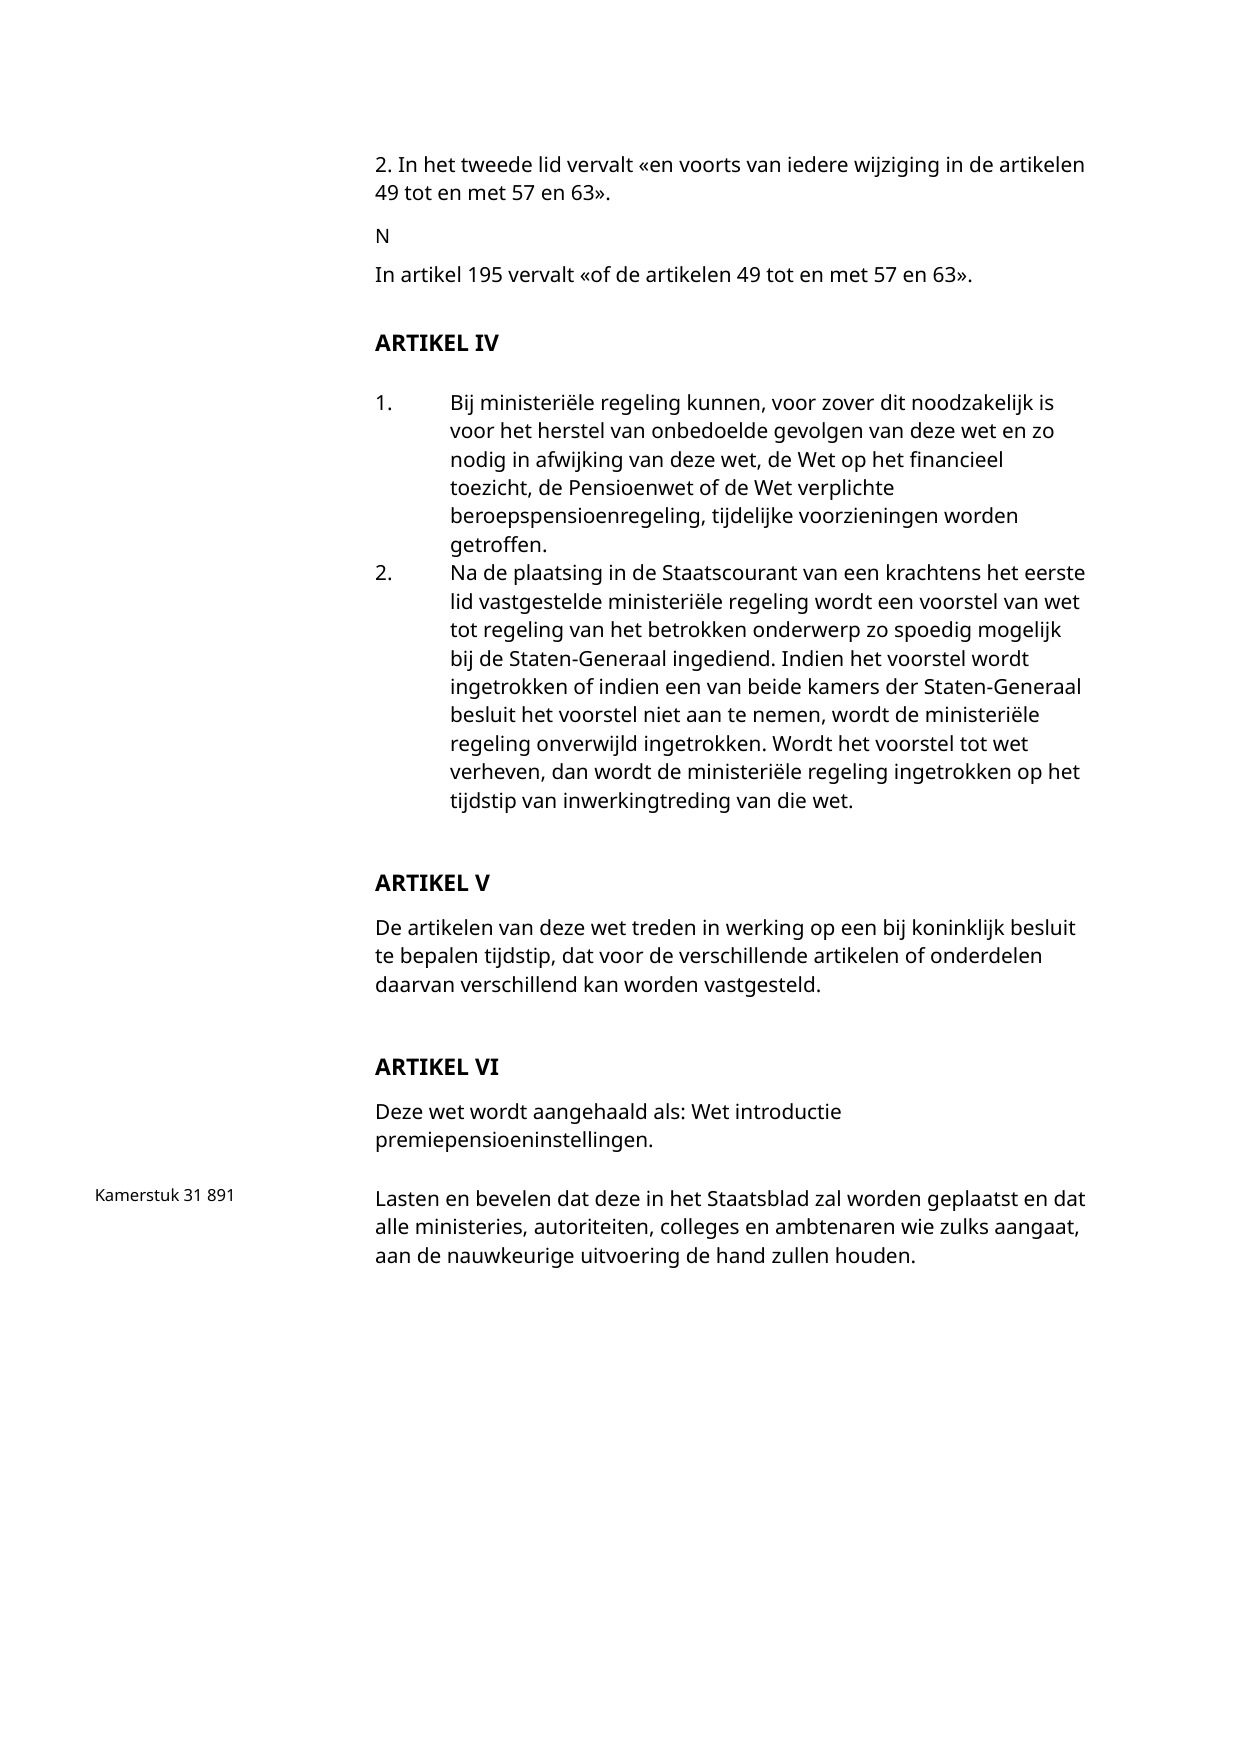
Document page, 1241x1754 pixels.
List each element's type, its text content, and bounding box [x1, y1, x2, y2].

subtitle ARTIKEL V [375, 867, 1090, 898]
text Kamerstuk 31 891 [94, 1184, 328, 1207]
text In artikel 195 vervalt «of de artikelen 49 tot en met 57 en 63». [375, 261, 1090, 289]
subtitle ARTIKEL IV [375, 327, 1090, 358]
list Na de plaatsing in de Staatscourant van een krachtens het eerste lid vastgestelde ministeriële regeling wordt een voorstel van wet tot regeling van het betrokken onderwerp zo spoedig mogelijk bij de Staten-Generaal ingediend. Indien het voorstel wordt ingetrokken of indien een van beide kamers der Staten-Generaal besluit het voorstel niet aan te nemen, wordt de ministeriële regeling onverwijld ingetrokken. Wordt het voorstel tot wet verheven, dan wordt de ministeriële regeling ingetrokken op het tijdstip van inwerkingtreding van die wet. [375, 558, 1090, 814]
text Deze wet wordt aangehaald als: Wet introductie premiepensioeninstellingen. [375, 1097, 1090, 1154]
text Lasten en bevelen dat deze in het Staatsblad zal worden geplaatst en dat alle ministeries, autoriteiten, colleges en ambtenaren wie zulks aangaat, aan de nauwkeurige uitvoering de hand zullen houden. [375, 1184, 1090, 1269]
text 2. In het tweede lid vervalt «en voorts van iedere wijziging in de artikelen 49 tot en met 57 en 63». [375, 150, 1090, 207]
list Bij ministeriële regeling kunnen, voor zover dit noodzakelijk is voor het herstel van onbedoelde gevolgen van deze wet en zo nodig in afwijking van deze wet, de Wet op het financieel toezicht, de Pensioenwet of de Wet verplichte beroepspensioenregeling, tijdelijke voorzieningen worden getroffen. [375, 388, 1090, 558]
text N [375, 222, 1090, 249]
subtitle ARTIKEL VI [375, 1051, 1090, 1082]
text De artikelen van deze wet treden in werking op een bij koninklijk besluit te bepalen tijdstip, dat voor de verschillende artikelen of onderdelen daarvan verschillend kan worden vastgesteld. [375, 913, 1090, 998]
